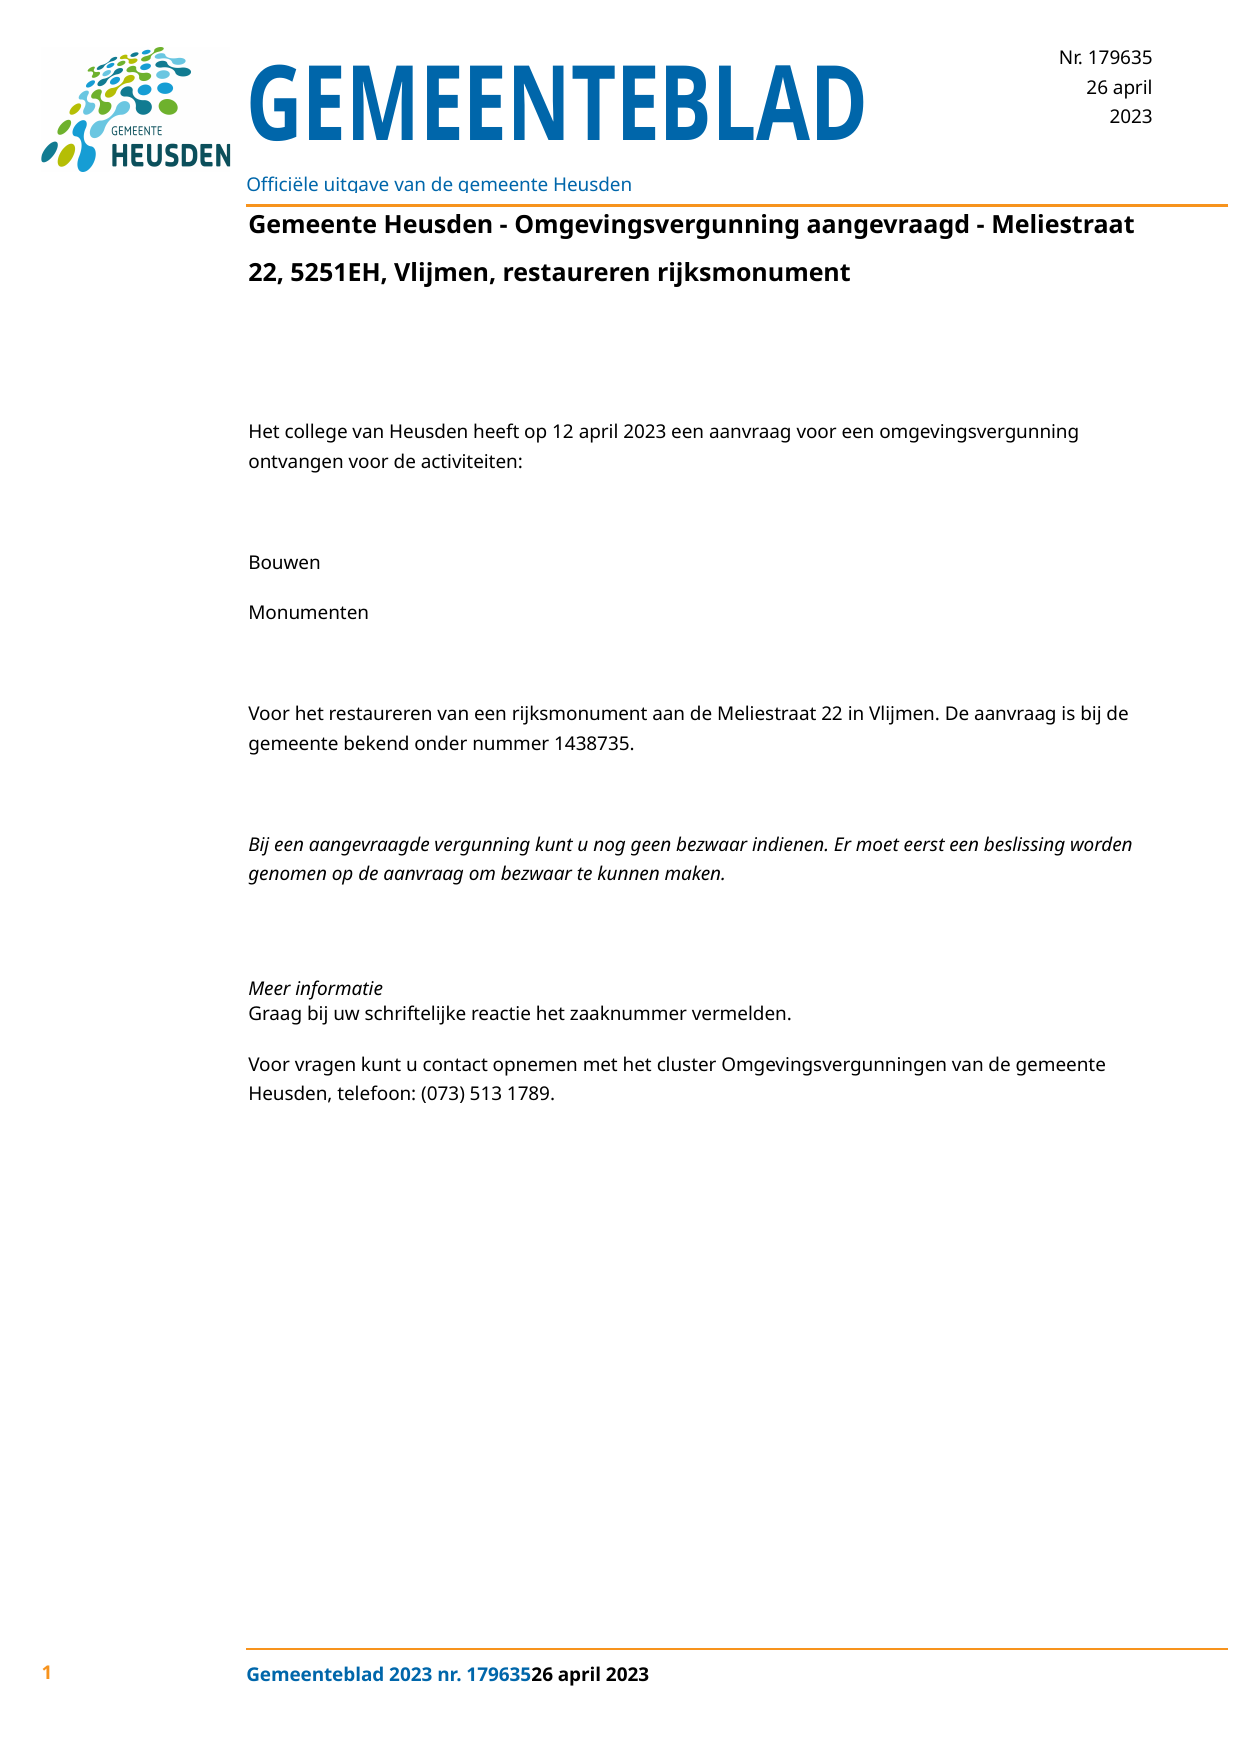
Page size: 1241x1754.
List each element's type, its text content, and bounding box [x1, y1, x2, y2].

picture [41, 47, 231, 172]
text Voor het restaureren van een rijksmonument aan de Meliestraat 22 in Vlijmen. De aanvraag is bij de gemeente bekend onder nummer 1438735. [248, 700, 1152, 756]
text Het college van Heusden heeft op 12 april 2023 een aanvraag voor een omgevingsvergunning ontvangen voor de activiteiten: [248, 419, 1152, 474]
text Bouwen [248, 549, 1152, 575]
text Graag bij uw schriftelijke reactie het zaaknummer vermelden. [248, 1001, 1152, 1026]
text Bij een aangevraagde vergunning kunt u nog geen bezwaar indienen. Er moet eerst een beslissing worden genomen op de aanvraag om bezwaar te kunnen maken. [248, 831, 1152, 886]
text Voor vragen kunt u contact opnemen met het cluster Omgevingsvergunningen van de gemeente Heusden, telefoon: (073) 513 1789. [248, 1051, 1152, 1106]
text Gemeente Heusden - Omgevingsvergunning aangevraagd - Meliestraat 22, 5251EH, Vlijmen, restaureren rijksmonument [248, 207, 1152, 288]
text Monumenten [248, 599, 1152, 625]
text Meer informatie [248, 975, 1152, 1001]
